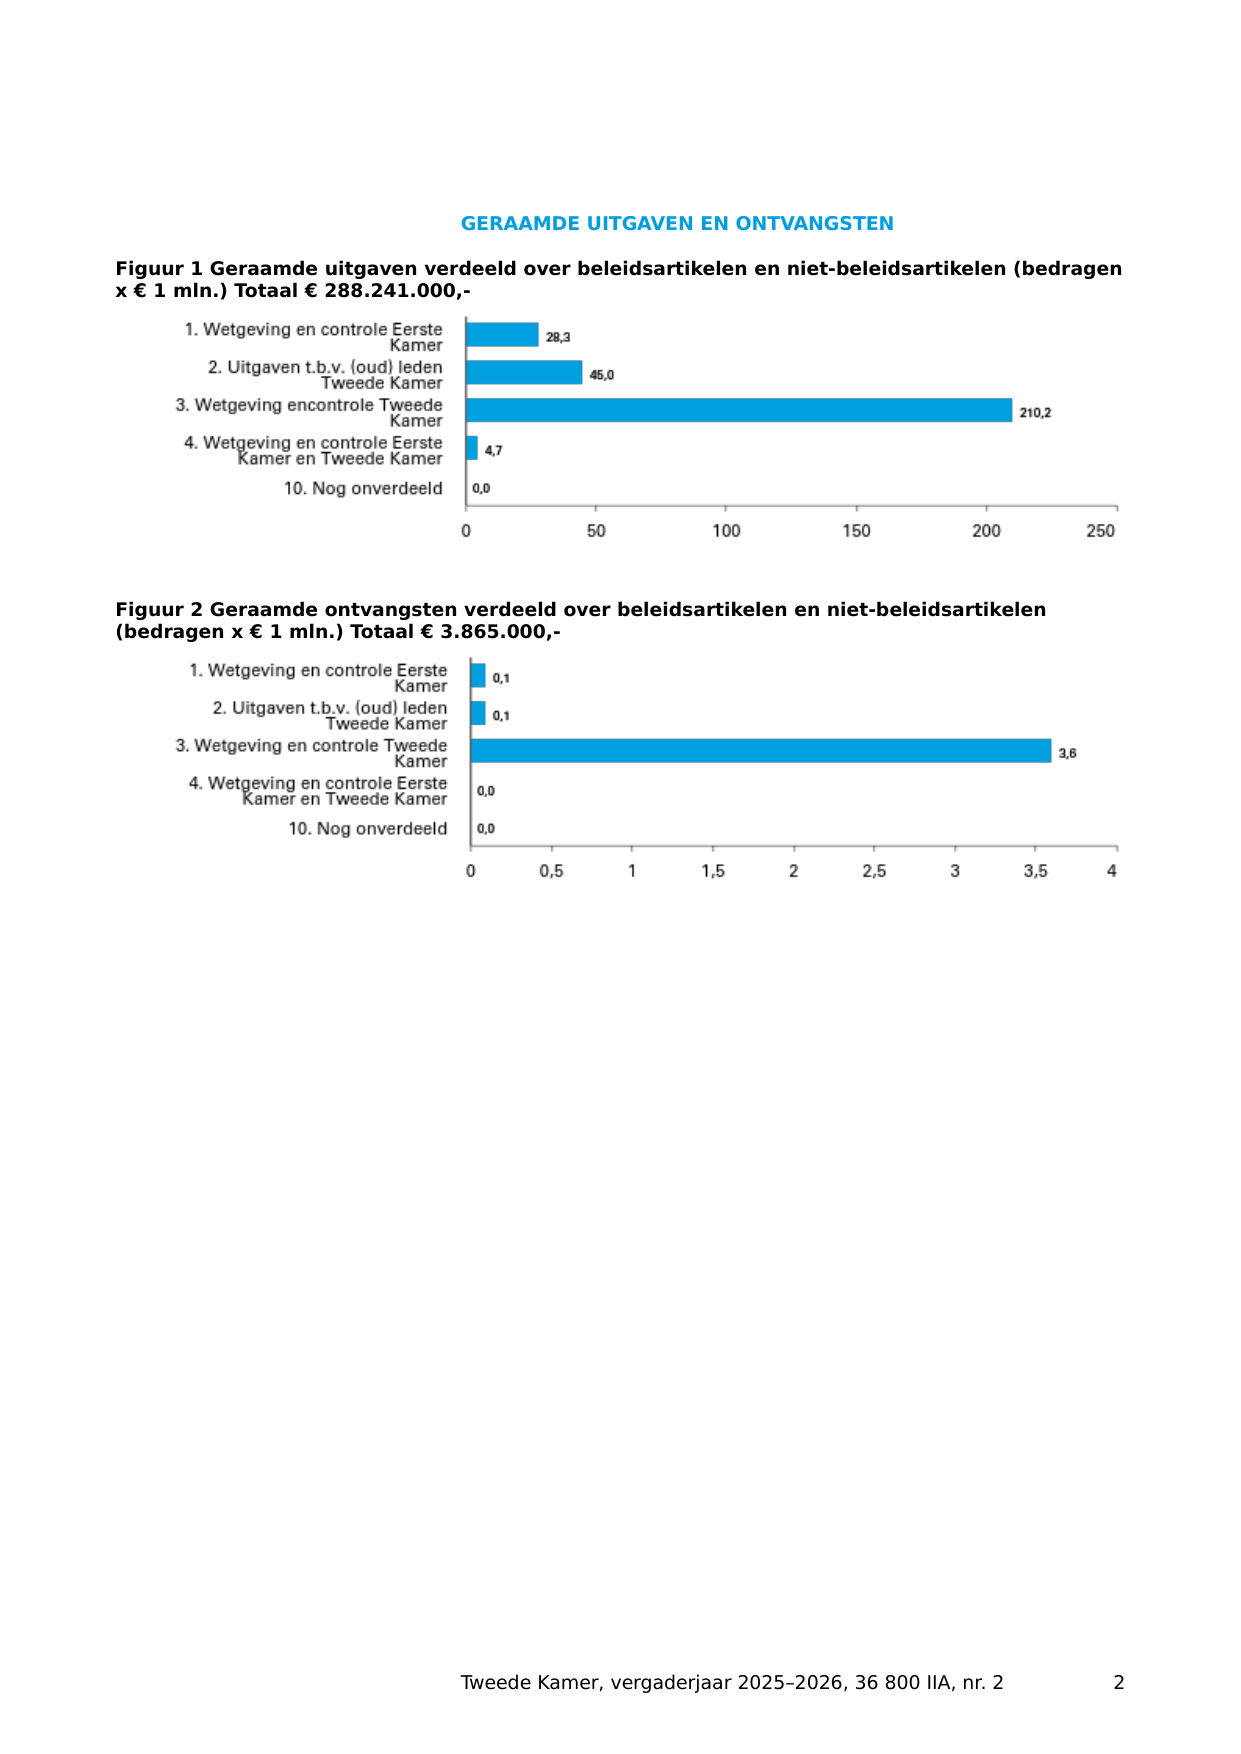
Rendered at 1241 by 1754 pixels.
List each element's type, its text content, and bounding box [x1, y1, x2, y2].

title Geraamde uitgaven en ontvangsten [461, 213, 1125, 235]
title Figuur 2 Geraamde ontvangsten verdeeld over beleidsartikelen en niet-beleidsartikelen (bedragen x € 1 mln.) Totaal € 3.865.000,- [115, 599, 1125, 643]
title Figuur 1 Geraamde uitgaven verdeeld over beleidsartikelen en niet-beleidsartikelen (bedragen x € 1 mln.) Totaal € 288.241.000,- [115, 258, 1125, 302]
